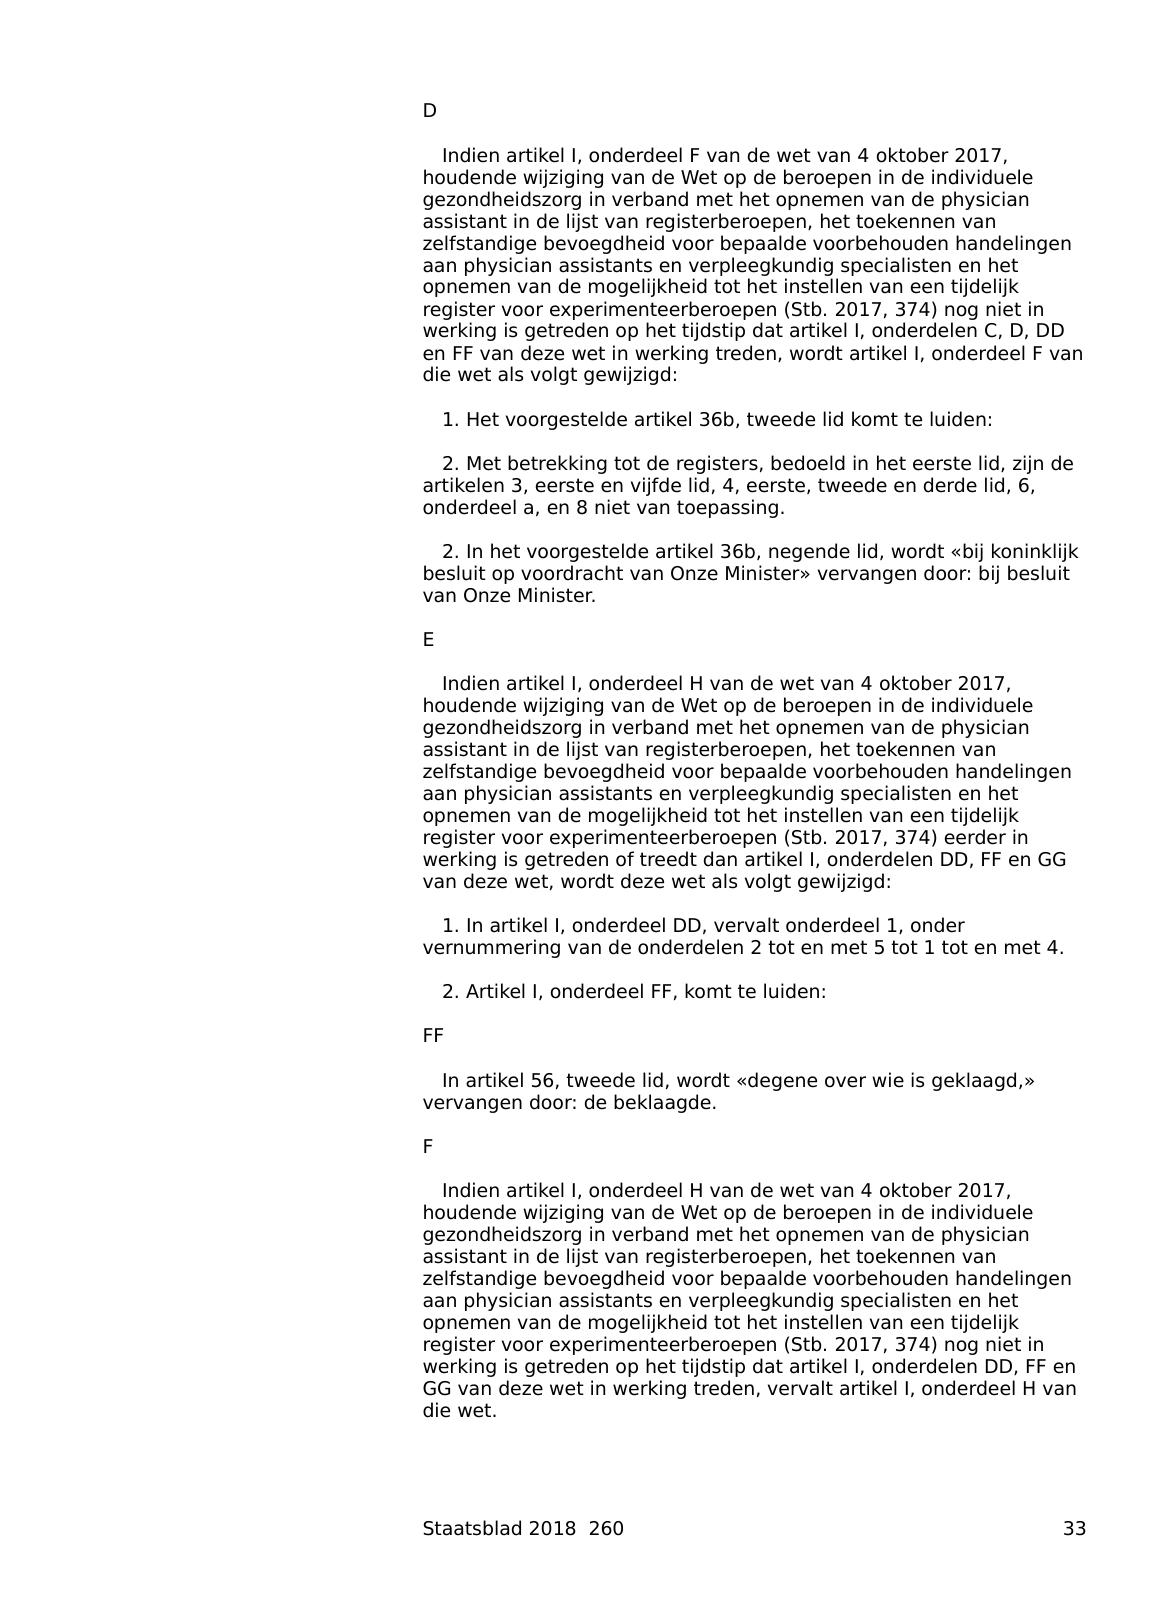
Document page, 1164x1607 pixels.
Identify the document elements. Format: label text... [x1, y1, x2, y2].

text 1. Het voorgestelde artikel 36b, tweede lid komt te luiden: [422, 408, 1087, 431]
text 2. In het voorgestelde artikel 36b, negende lid, wordt «bij koninklijk besluit op voordracht van Onze Minister» vervangen door: bij besluit van Onze Minister. [422, 541, 1087, 607]
text F [422, 1136, 1087, 1158]
text Indien artikel I, onderdeel H van de wet van 4 oktober 2017, houdende wijziging van de Wet op de beroepen in de individuele gezondheidszorg in verband met het opnemen van de physician assistant in de lijst van registerberoepen, het toekennen van zelfstandige bevoegdheid voor bepaalde voorbehouden handelingen aan physician assistants en verpleegkundig specialisten en het opnemen van de mogelijkheid tot het instellen van een tijdelijk register voor experimenteerberoepen (Stb. 2017, 374) eerder in werking is getreden of treedt dan artikel I, onderdelen DD, FF en GG van deze wet, wordt deze wet als volgt gewijzigd: [422, 673, 1087, 893]
text In artikel 56, tweede lid, wordt «degene over wie is geklaagd,» vervangen door: de beklaagde. [422, 1069, 1087, 1113]
text E [422, 629, 1087, 651]
text 2. Met betrekking tot de registers, bedoeld in het eerste lid, zijn de artikelen 3, eerste en vijfde lid, 4, eerste, tweede en derde lid, 6, onderdeel a, en 8 niet van toepassing. [422, 453, 1087, 519]
text Indien artikel I, onderdeel H van de wet van 4 oktober 2017, houdende wijziging van de Wet op de beroepen in de individuele gezondheidszorg in verband met het opnemen van de physician assistant in de lijst van registerberoepen, het toekennen van zelfstandige bevoegdheid voor bepaalde voorbehouden handelingen aan physician assistants en verpleegkundig specialisten en het opnemen van de mogelijkheid tot het instellen van een tijdelijk register voor experimenteerberoepen (Stb. 2017, 374) nog niet in werking is getreden op het tijdstip dat artikel I, onderdelen DD, FF en GG van deze wet in werking treden, vervalt artikel I, onderdeel H van die wet. [422, 1180, 1087, 1422]
text 1. In artikel I, onderdeel DD, vervalt onderdeel 1, onder vernummering van de onderdelen 2 tot en met 5 tot 1 tot en met 4. [422, 915, 1087, 959]
text 2. Artikel I, onderdeel FF, komt te luiden: [422, 981, 1087, 1003]
text FF [422, 1025, 1087, 1047]
text Indien artikel I, onderdeel F van de wet van 4 oktober 2017, houdende wijziging van de Wet op de beroepen in de individuele gezondheidszorg in verband met het opnemen van de physician assistant in de lijst van registerberoepen, het toekennen van zelfstandige bevoegdheid voor bepaalde voorbehouden handelingen aan physician assistants en verpleegkundig specialisten en het opnemen van de mogelijkheid tot het instellen van een tijdelijk register voor experimenteerberoepen (Stb. 2017, 374) nog niet in werking is getreden op het tijdstip dat artikel I, onderdelen C, D, DD en FF van deze wet in werking treden, wordt artikel I, onderdeel F van die wet als volgt gewijzigd: [422, 144, 1087, 386]
text D [422, 100, 1087, 122]
